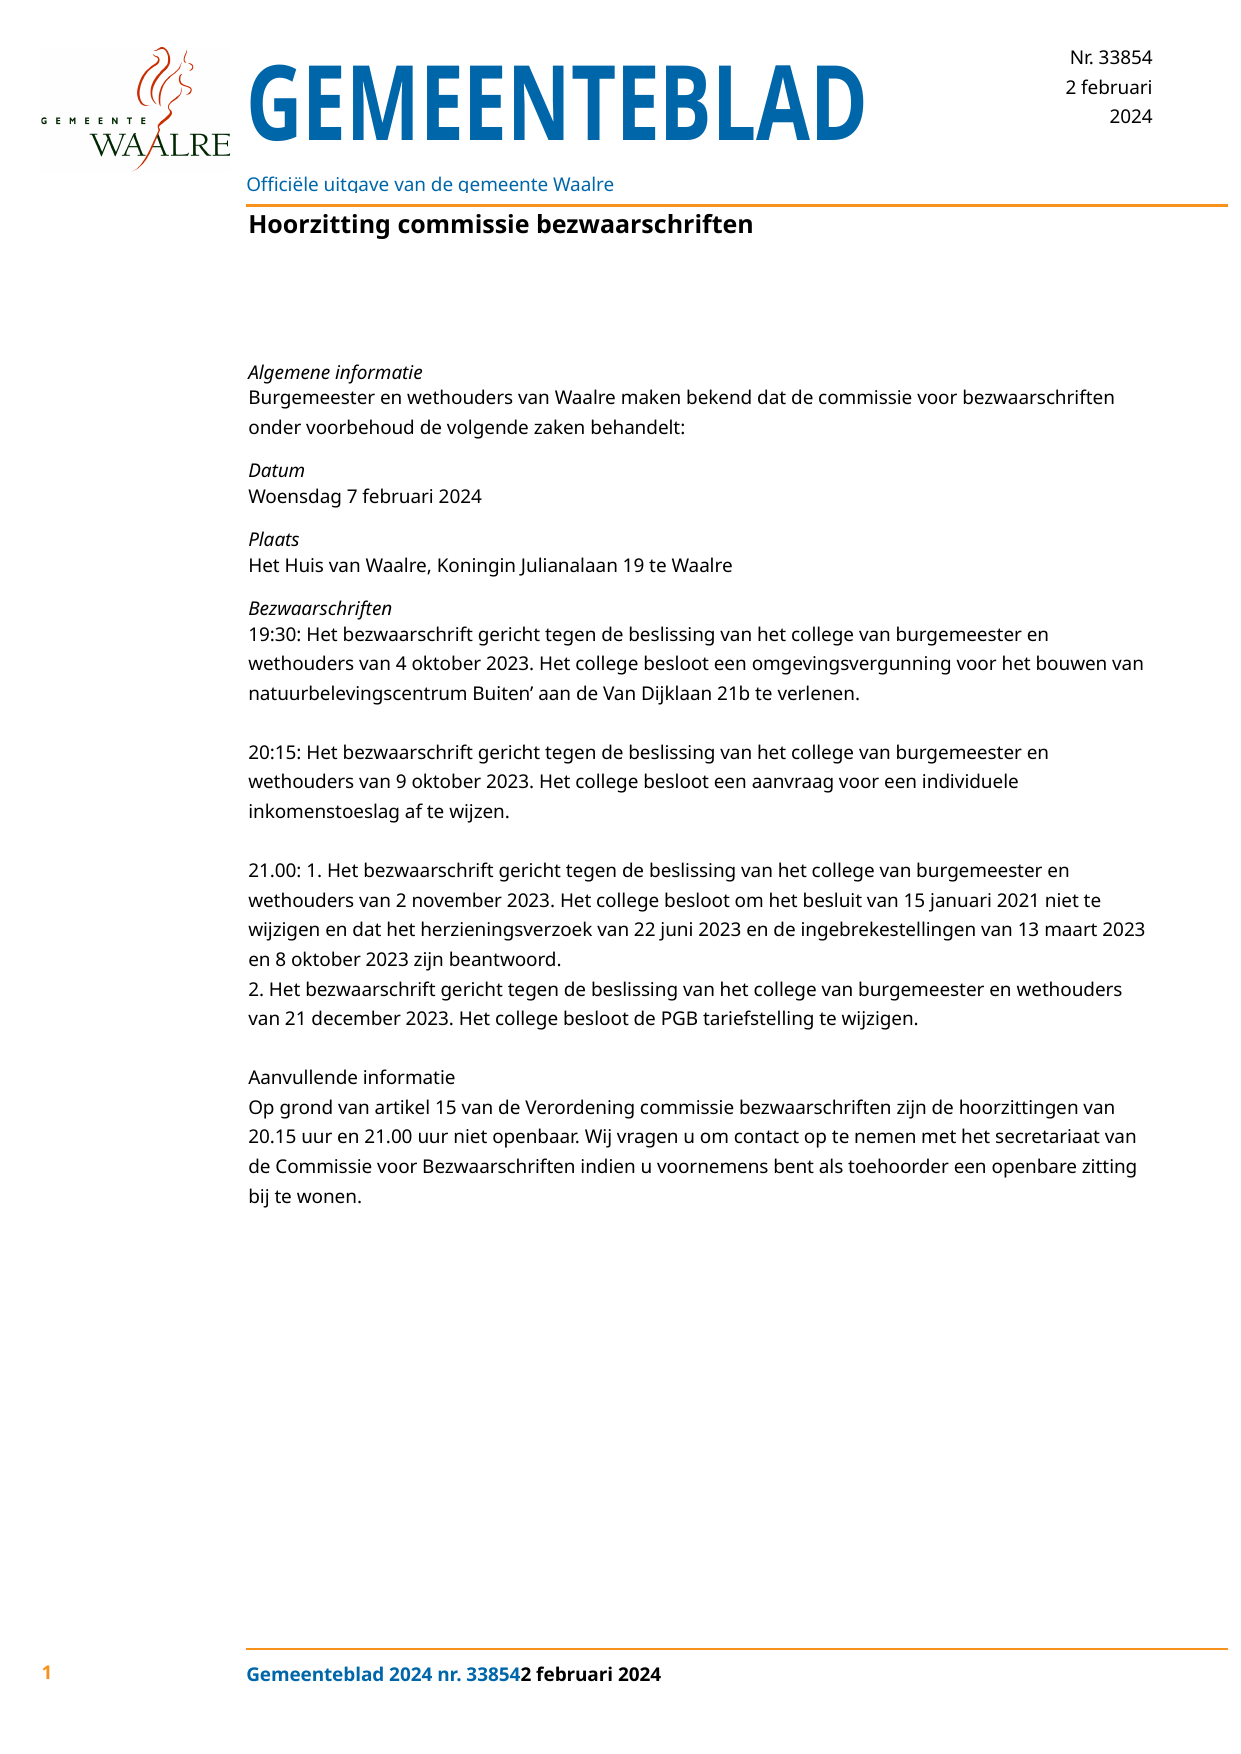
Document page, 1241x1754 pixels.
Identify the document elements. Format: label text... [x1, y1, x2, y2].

text 21.00: 1. Het bezwaarschrift gericht tegen de beslissing van het college van burgemeester en wethouders van 2 november 2023. Het college besloot om het besluit van 15 januari 2021 niet te wijzigen en dat het herzieningsverzoek van 22 juni 2023 en de ingebrekestellingen van 13 maart 2023 en 8 oktober 2023 zijn beantwoord. [248, 857, 1152, 972]
text Het Huis van Waalre, Koningin Julianalaan 19 te Waalre [248, 552, 1152, 578]
text 19:30: Het bezwaarschrift gericht tegen de beslissing van het college van burgemeester en wethouders van 4 oktober 2023. Het college besloot een omgevingsvergunning voor het bouwen van natuurbelevingscentrum Buiten’ aan de Van Dijklaan 21b te verlenen. [248, 621, 1152, 706]
text Bezwaarschriften [248, 595, 1152, 621]
text Hoorzitting commissie bezwaarschriften [248, 207, 1152, 241]
picture [41, 47, 231, 172]
text Plaats [248, 526, 1152, 552]
text 2. Het bezwaarschrift gericht tegen de beslissing van het college van burgemeester en wethouders van 21 december 2023. Het college besloot de PGB tariefstelling te wijzigen. [248, 976, 1152, 1031]
text Aanvullende informatie [248, 1064, 1152, 1090]
text 20:15: Het bezwaarschrift gericht tegen de beslissing van het college van burgemeester en wethouders van 9 oktober 2023. Het college besloot een aanvraag voor een individuele inkomenstoeslag af te wijzen. [248, 739, 1152, 824]
text Datum [248, 457, 1152, 483]
text Burgemeester en wethouders van Waalre maken bekend dat de commissie voor bezwaarschriften onder voorbehoud de volgende zaken behandelt: [248, 384, 1152, 440]
text Op grond van artikel 15 van de Verordening commissie bezwaarschriften zijn de hoorzittingen van 20.15 uur en 21.00 uur niet openbaar. Wij vragen u om contact op te nemen met het secretariaat van de Commissie voor Bezwaarschriften indien u voornemens bent als toehoorder een openbare zitting bij te wonen. [248, 1094, 1152, 1208]
text Woensdag 7 februari 2024 [248, 483, 1152, 509]
text Algemene informatie [248, 359, 1152, 384]
